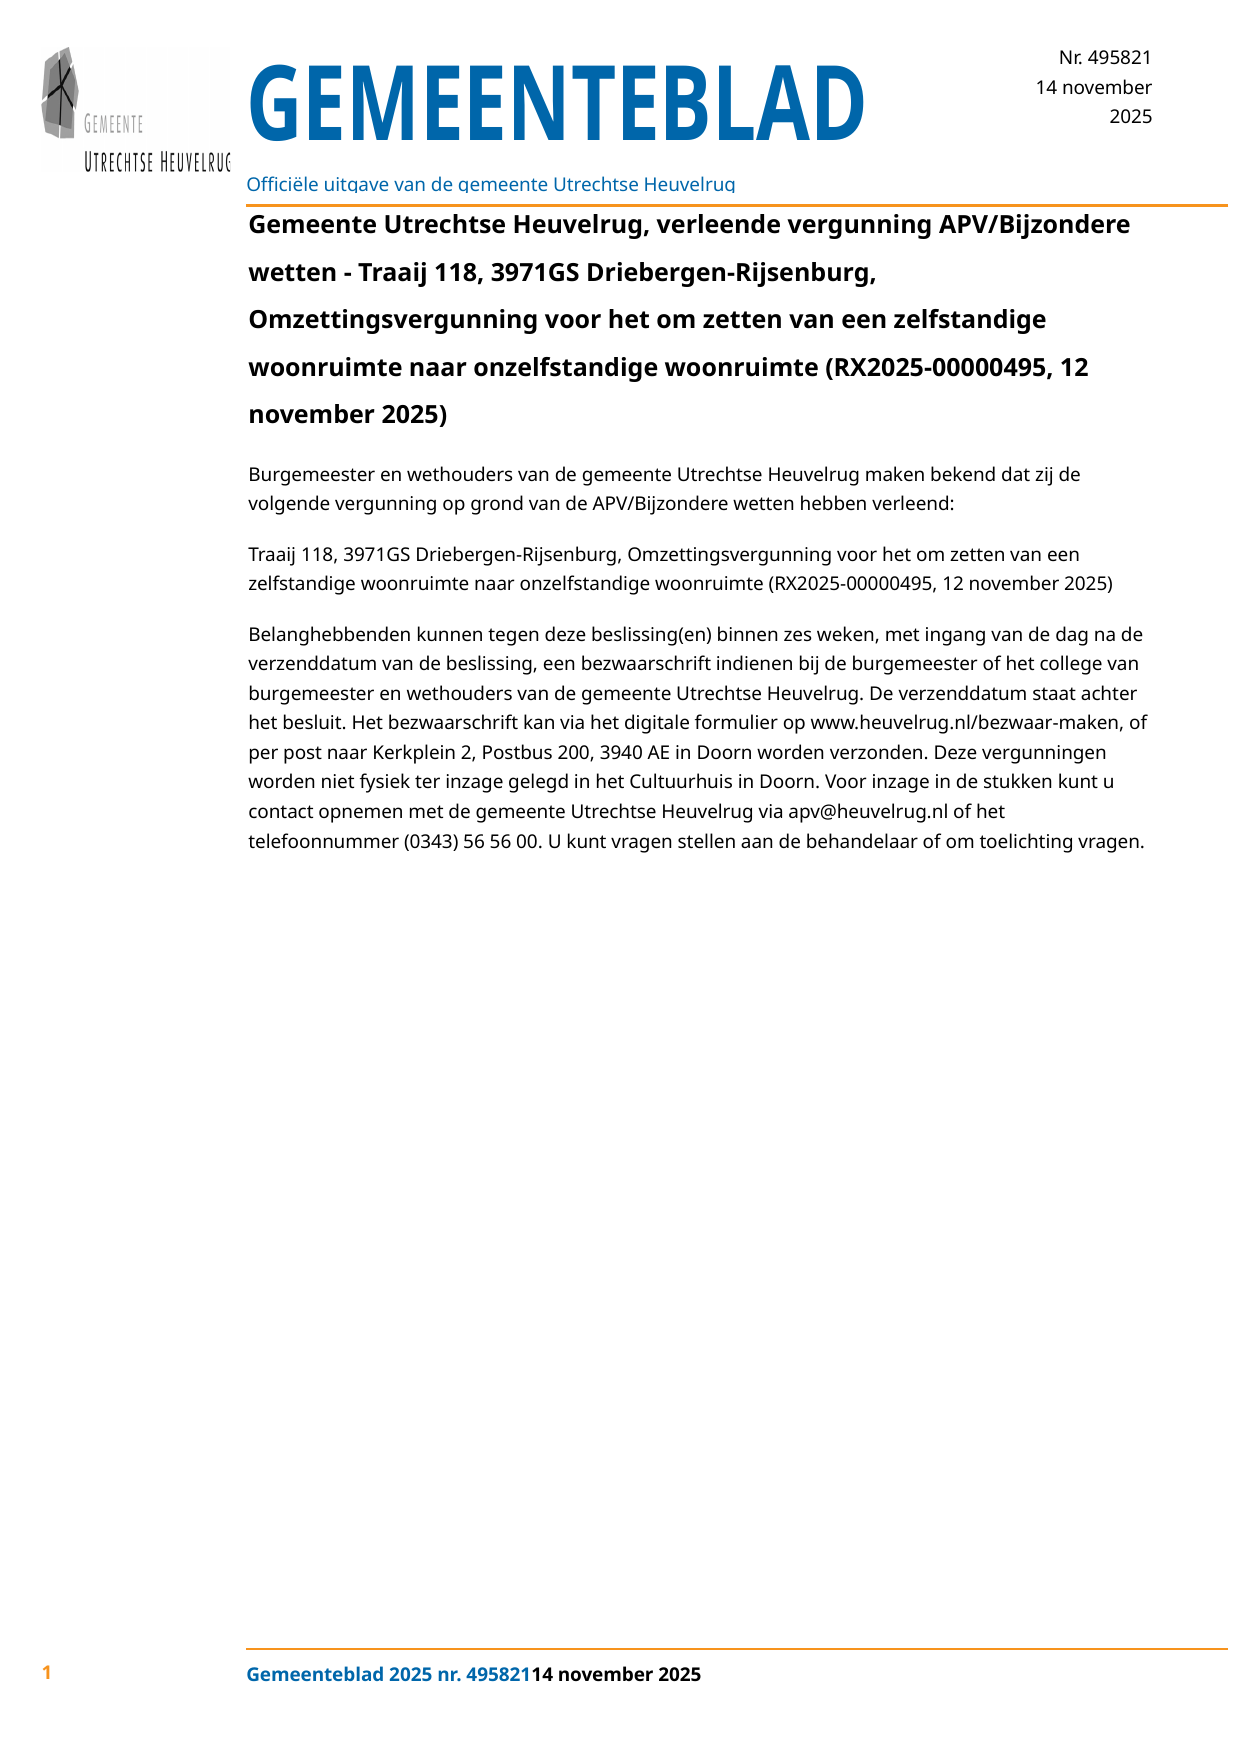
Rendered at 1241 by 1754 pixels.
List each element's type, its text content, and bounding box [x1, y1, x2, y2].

text Burgemeester en wethouders van de gemeente Utrechtse Heuvelrug maken bekend dat zij de volgende vergunning op grond van de APV/Bijzondere wetten hebben verleend: [248, 461, 1152, 516]
text Traaij 118, 3971GS Driebergen-Rijsenburg, Omzettingsvergunning voor het om zetten van een zelfstandige woonruimte naar onzelfstandige woonruimte (RX2025-00000495, 12 november 2025) [248, 541, 1152, 596]
text Belanghebbenden kunnen tegen deze beslissing(en) binnen zes weken, met ingang van de dag na de verzenddatum van de beslissing, een bezwaarschrift indienen bij de burgemeester of het college van burgemeester en wethouders van de gemeente Utrechtse Heuvelrug. De verzenddatum staat achter het besluit. Het bezwaarschrift kan via het digitale formulier op www.heuvelrug.nl/bezwaar-maken, of per post naar Kerkplein 2, Postbus 200, 3940 AE in Doorn worden verzonden. Deze vergunningen worden niet fysiek ter inzage gelegd in het Cultuurhuis in Doorn. Voor inzage in de stukken kunt u contact opnemen met de gemeente Utrechtse Heuvelrug via apv@heuvelrug.nl of het telefoonnummer (0343) 56 56 00. U kunt vragen stellen aan de behandelaar of om toelichting vragen. [248, 621, 1152, 853]
picture [41, 47, 231, 172]
text Gemeente Utrechtse Heuvelrug, verleende vergunning APV/Bijzondere wetten - Traaij 118, 3971GS Driebergen-Rijsenburg, Omzettingsvergunning voor het om zetten van een zelfstandige woonruimte naar onzelfstandige woonruimte (RX2025-00000495, 12 november 2025) [248, 207, 1152, 431]
